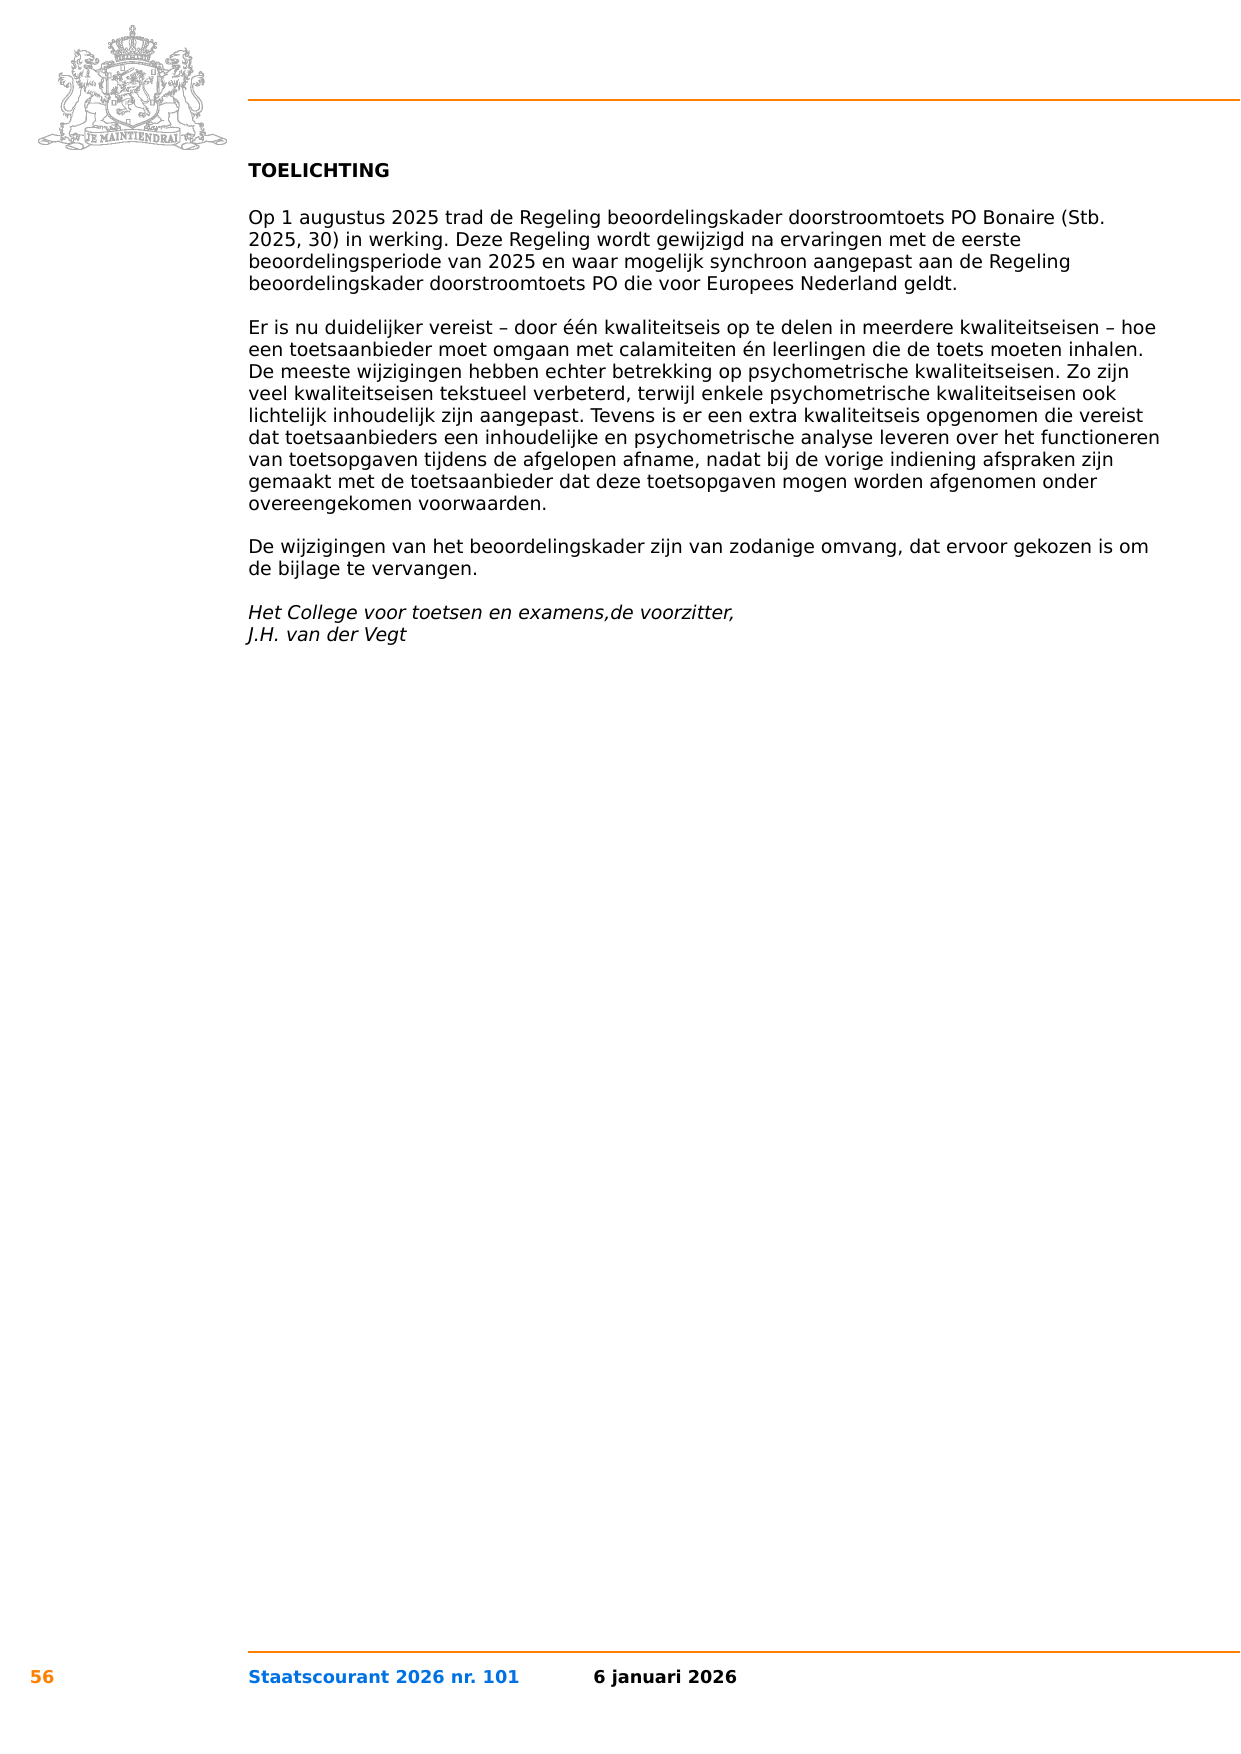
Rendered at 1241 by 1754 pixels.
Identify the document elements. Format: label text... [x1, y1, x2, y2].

picture [38, 25, 227, 150]
text Er is nu duidelijker vereist – door één kwaliteitseis op te delen in meerdere kwaliteitseisen – hoe een toetsaanbieder moet omgaan met calamiteiten én leerlingen die de toets moeten inhalen. De meeste wijzigingen hebben echter betrekking op psychometrische kwaliteitseisen. Zo zijn veel kwaliteitseisen tekstueel verbeterd, terwijl enkele psychometrische kwaliteitseisen ook lichtelijk inhoudelijk zijn aangepast. Tevens is er een extra kwaliteitseis opgenomen die vereist dat toetsaanbieders een inhoudelijke en psychometrische analyse leveren over het functioneren van toetsopgaven tijdens de afgelopen afname, nadat bij de vorige indiening afspraken zijn gemaakt met de toetsaanbieder dat deze toetsopgaven mogen worden afgenomen onder overeengekomen voorwaarden. [248, 317, 1163, 514]
text Het College voor toetsen en examens,de voorzitter, J.H. van der Vegt [248, 602, 1163, 646]
text Op 1 augustus 2025 trad de Regeling beoordelingskader doorstroomtoets PO Bonaire (Stb. 2025, 30) in werking. Deze Regeling wordt gewijzigd na ervaringen met de eerste beoordelingsperiode van 2025 en waar mogelijk synchroon aangepast aan de Regeling beoordelingskader doorstroomtoets PO die voor Europees Nederland geldt. [248, 207, 1163, 295]
text De wijzigingen van het beoordelingskader zijn van zodanige omvang, dat ervoor gekozen is om de bijlage te vervangen. [248, 536, 1163, 580]
subtitle TOELICHTING [248, 160, 1163, 182]
